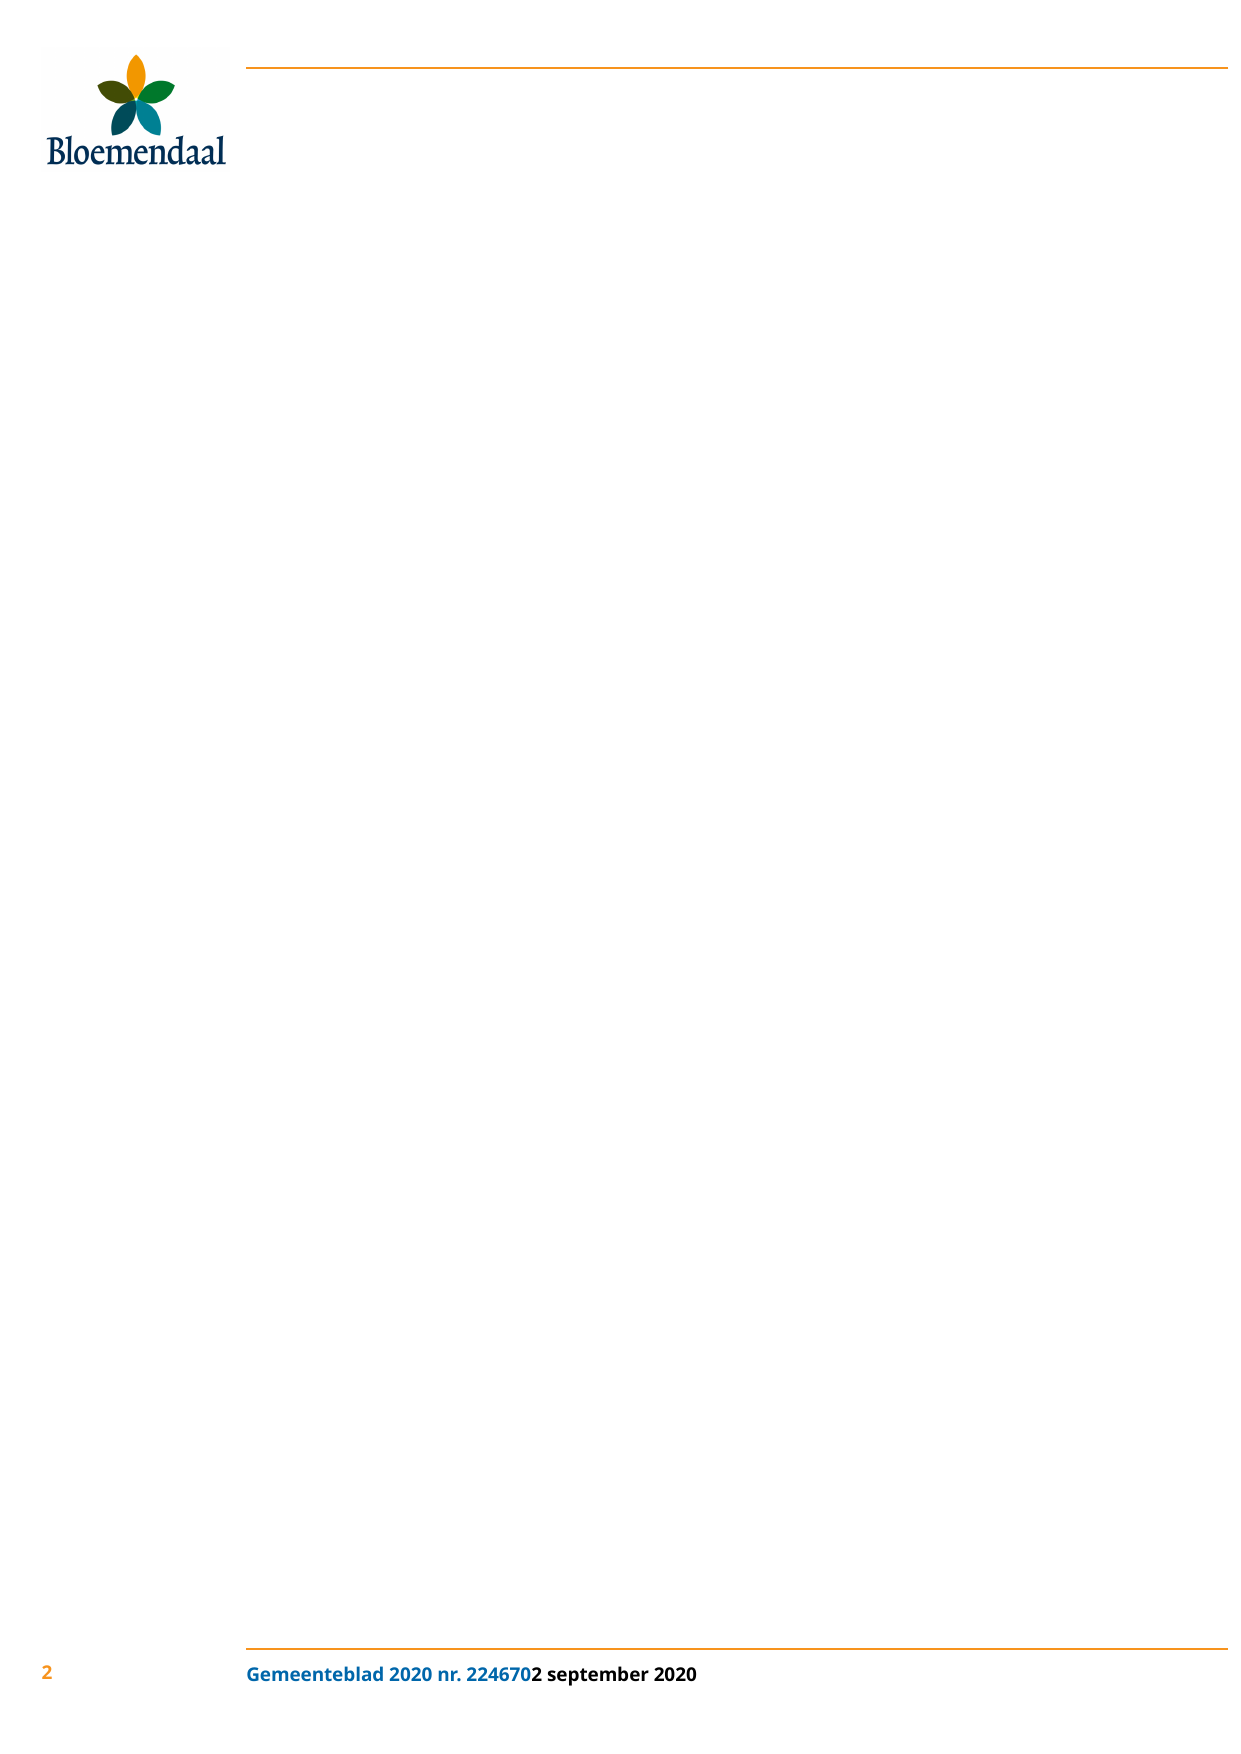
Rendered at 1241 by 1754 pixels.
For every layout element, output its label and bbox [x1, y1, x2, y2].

picture [41, 47, 231, 172]
